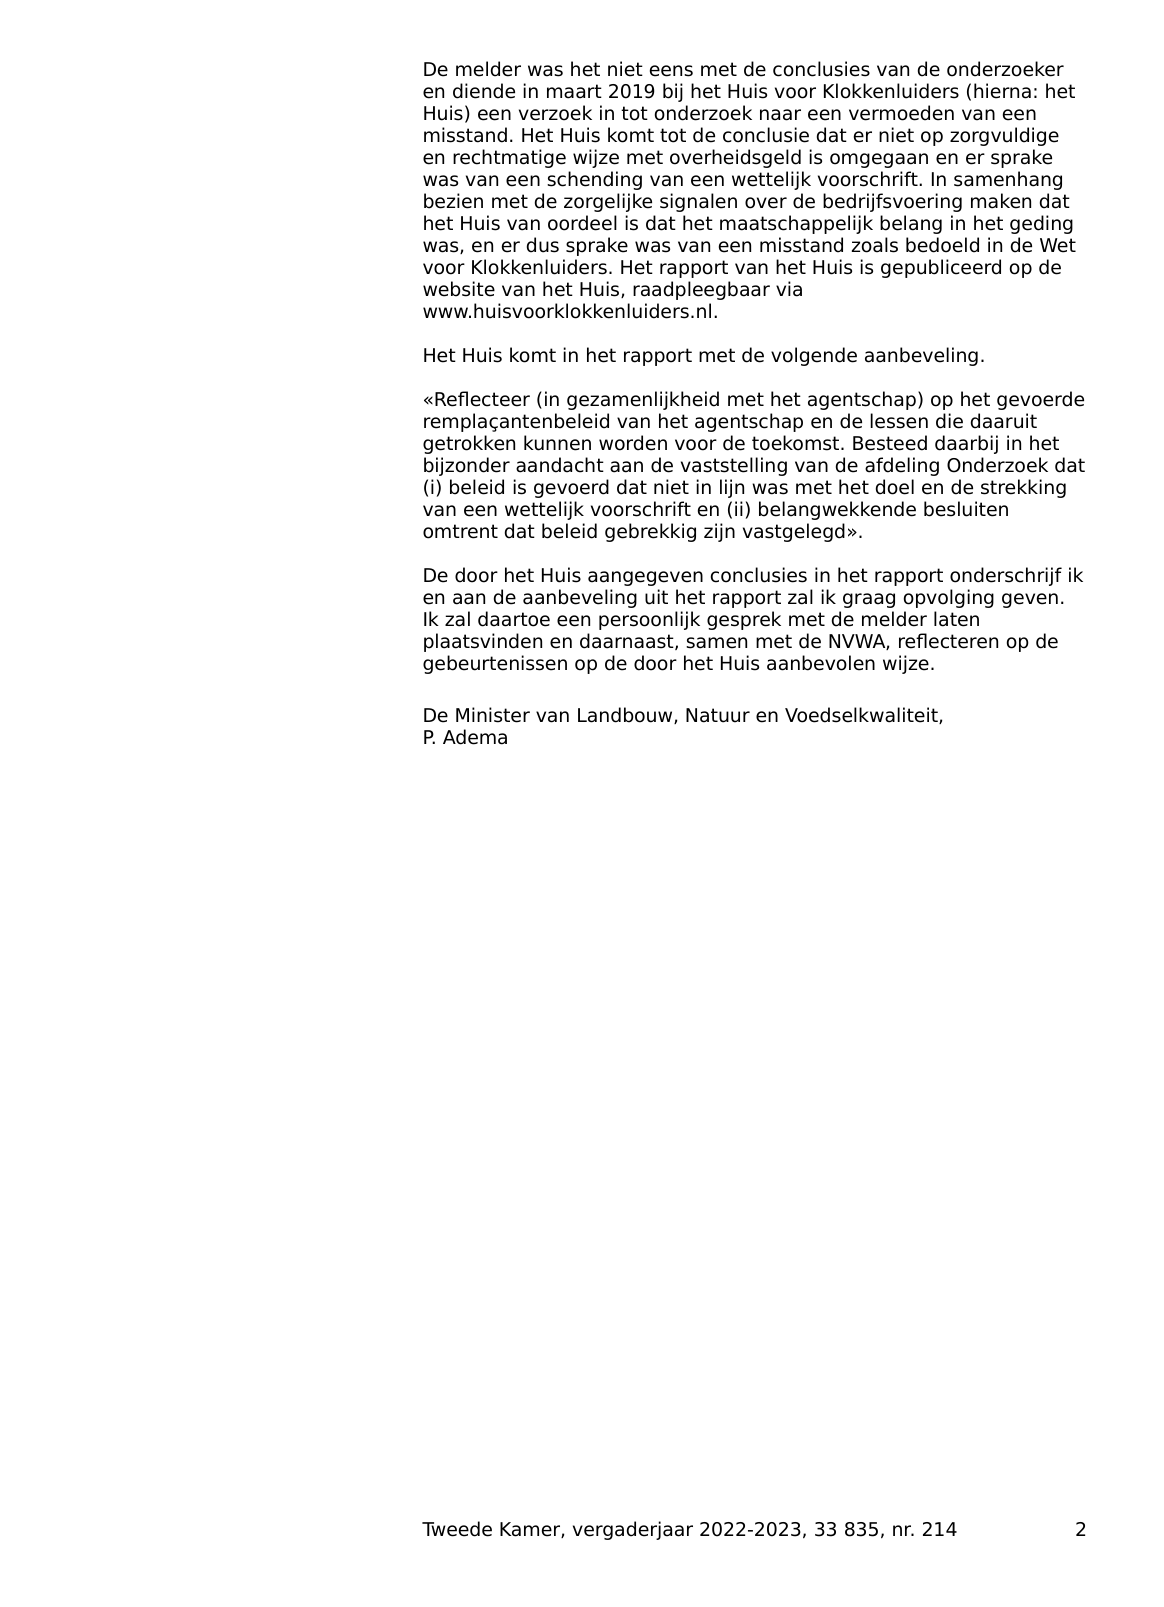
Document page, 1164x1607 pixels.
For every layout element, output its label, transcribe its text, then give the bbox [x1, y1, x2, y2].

text De melder was het niet eens met de conclusies van de onderzoeker en diende in maart 2019 bij het Huis voor Klokkenluiders (hierna: het Huis) een verzoek in tot onderzoek naar een vermoeden van een misstand. Het Huis komt tot de conclusie dat er niet op zorgvuldige en rechtmatige wijze met overheidsgeld is omgegaan en er sprake was van een schending van een wettelijk voorschrift. In samenhang bezien met de zorgelijke signalen over de bedrijfsvoering maken dat het Huis van oordeel is dat het maatschappelijk belang in het geding was, en er dus sprake was van een misstand zoals bedoeld in de Wet voor Klokkenluiders. Het rapport van het Huis is gepubliceerd op de website van het Huis, raadpleegbaar via www.huisvoorklokkenluiders.nl. [422, 59, 1087, 323]
text De Minister van Landbouw, Natuur en Voedselkwaliteit, P. Adema [422, 705, 1087, 749]
text Het Huis komt in het rapport met de volgende aanbeveling. [422, 345, 1087, 367]
text «Reflecteer (in gezamenlijkheid met het agentschap) op het gevoerde remplaçantenbeleid van het agentschap en de lessen die daaruit getrokken kunnen worden voor de toekomst. Besteed daarbij in het bijzonder aandacht aan de vaststelling van de afdeling Onderzoek dat (i) beleid is gevoerd dat niet in lijn was met het doel en de strekking van een wettelijk voorschrift en (ii) belangwekkende besluiten omtrent dat beleid gebrekkig zijn vastgelegd». [422, 389, 1087, 543]
text De door het Huis aangegeven conclusies in het rapport onderschrijf ik en aan de aanbeveling uit het rapport zal ik graag opvolging geven. Ik zal daartoe een persoonlijk gesprek met de melder laten plaatsvinden en daarnaast, samen met de NVWA, reflecteren op de gebeurtenissen op de door het Huis aanbevolen wijze. [422, 565, 1087, 675]
